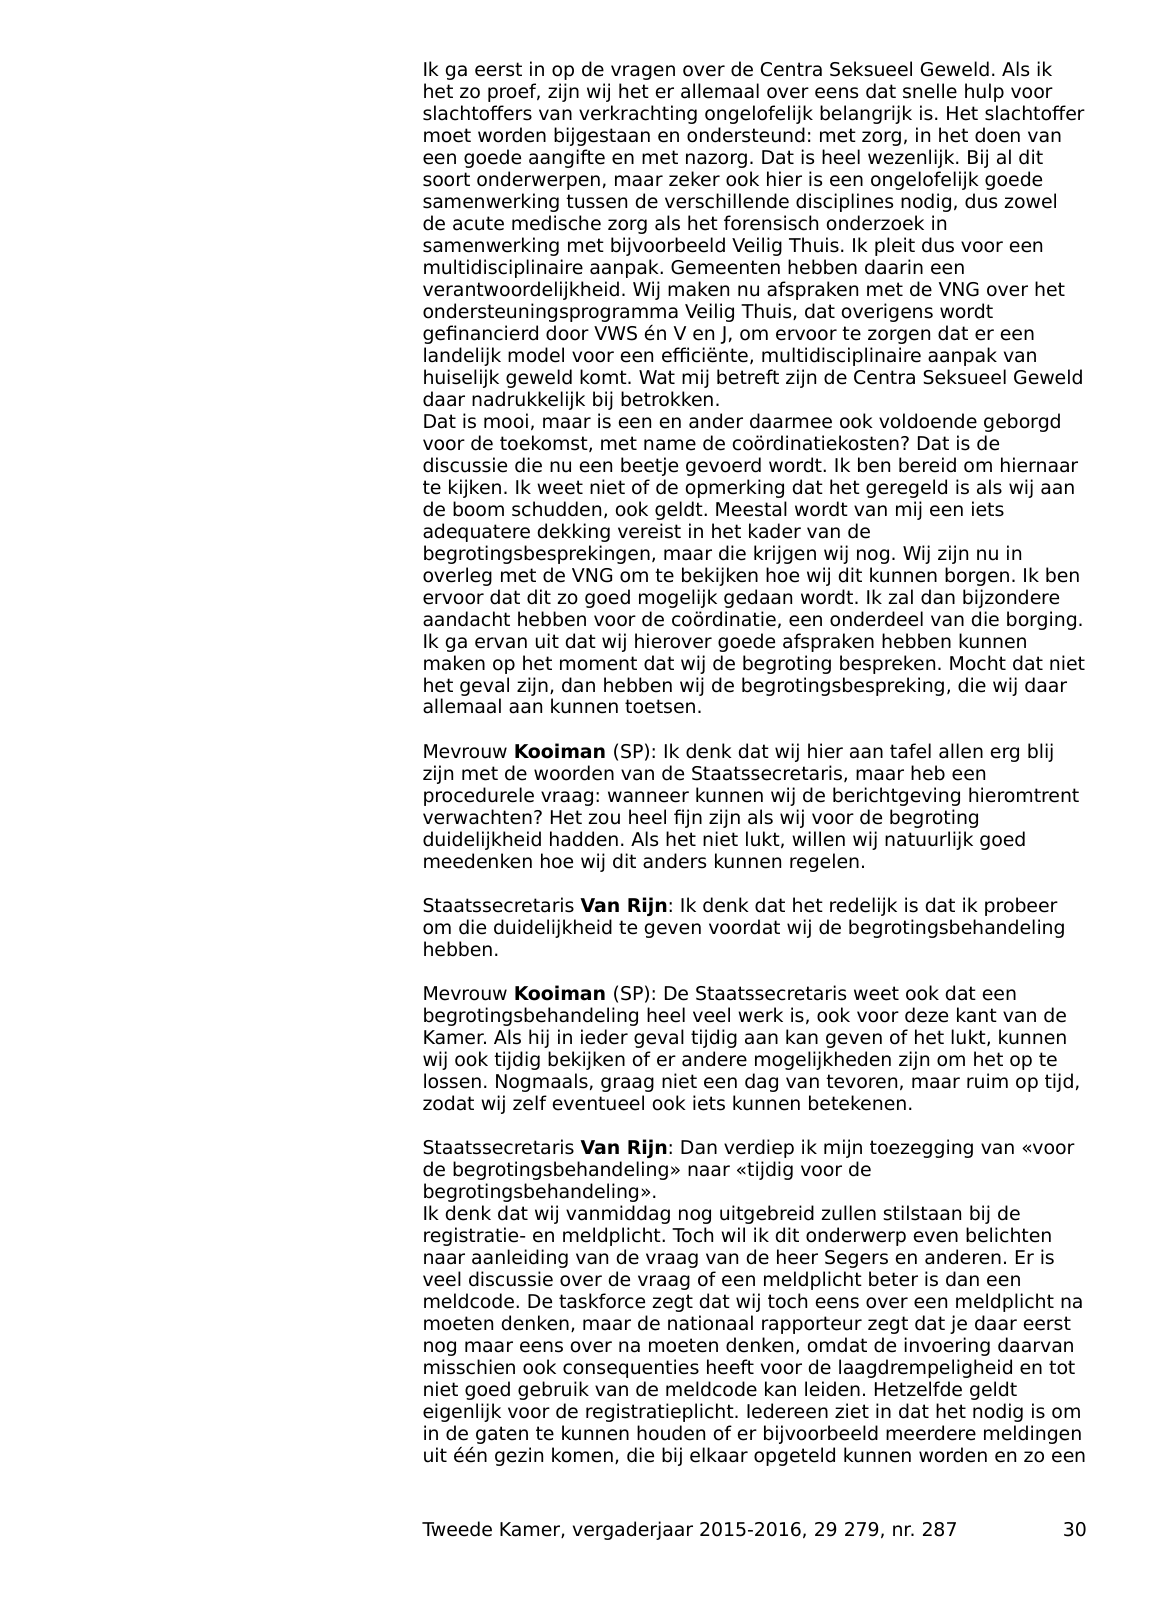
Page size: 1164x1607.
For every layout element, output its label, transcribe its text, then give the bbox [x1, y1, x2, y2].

text Ik ga eerst in op de vragen over de Centra Seksueel Geweld. Als ik het zo proef, zijn wij het er allemaal over eens dat snelle hulp voor slachtoffers van verkrachting ongelofelijk belangrijk is. Het slachtoffer moet worden bijgestaan en ondersteund: met zorg, in het doen van een goede aangifte en met nazorg. Dat is heel wezenlijk. Bij al dit soort onderwerpen, maar zeker ook hier is een ongelofelijk goede samenwerking tussen de verschillende disciplines nodig, dus zowel de acute medische zorg als het forensisch onderzoek in samenwerking met bijvoorbeeld Veilig Thuis. Ik pleit dus voor een multidisciplinaire aanpak. Gemeenten hebben daarin een verantwoordelijkheid. Wij maken nu afspraken met de VNG over het ondersteuningsprogramma Veilig Thuis, dat overigens wordt gefinancierd door VWS én V en J, om ervoor te zorgen dat er een landelijk model voor een efficiënte, multidisciplinaire aanpak van huiselijk geweld komt. Wat mij betreft zijn de Centra Seksueel Geweld daar nadrukkelijk bij betrokken. [422, 59, 1087, 411]
text Ik denk dat wij vanmiddag nog uitgebreid zullen stilstaan bij de registratie- en meldplicht. Toch wil ik dit onderwerp even belichten naar aanleiding van de vraag van de heer Segers en anderen. Er is veel discussie over de vraag of een meldplicht beter is dan een meldcode. De taskforce zegt dat wij toch eens over een meldplicht na moeten denken, maar de nationaal rapporteur zegt dat je daar eerst nog maar eens over na moeten denken, omdat de invoering daarvan misschien ook consequenties heeft voor de laagdrempeligheid en tot niet goed gebruik van de meldcode kan leiden. Hetzelfde geldt eigenlijk voor de registratieplicht. Iedereen ziet in dat het nodig is om in de gaten te kunnen houden of er bijvoorbeeld meerdere meldingen uit één gezin komen, die bij elkaar opgeteld kunnen worden en zo een [422, 1203, 1087, 1467]
text Dat is mooi, maar is een en ander daarmee ook voldoende geborgd voor de toekomst, met name de coördinatiekosten? Dat is de discussie die nu een beetje gevoerd wordt. Ik ben bereid om hiernaar te kijken. Ik weet niet of de opmerking dat het geregeld is als wij aan de boom schudden, ook geldt. Meestal wordt van mij een iets adequatere dekking vereist in het kader van de begrotingsbesprekingen, maar die krijgen wij nog. Wij zijn nu in overleg met de VNG om te bekijken hoe wij dit kunnen borgen. Ik ben ervoor dat dit zo goed mogelijk gedaan wordt. Ik zal dan bijzondere aandacht hebben voor de coördinatie, een onderdeel van die borging. Ik ga ervan uit dat wij hierover goede afspraken hebben kunnen maken op het moment dat wij de begroting bespreken. Mocht dat niet het geval zijn, dan hebben wij de begrotingsbespreking, die wij daar allemaal aan kunnen toetsen. [422, 411, 1087, 718]
text Mevrouw Kooiman (SP): De Staatssecretaris weet ook dat een begrotingsbehandeling heel veel werk is, ook voor deze kant van de Kamer. Als hij in ieder geval tijdig aan kan geven of het lukt, kunnen wij ook tijdig bekijken of er andere mogelijkheden zijn om het op te lossen. Nogmaals, graag niet een dag van tevoren, maar ruim op tijd, zodat wij zelf eventueel ook iets kunnen betekenen. [422, 983, 1087, 1115]
text Staatssecretaris Van Rijn: Dan verdiep ik mijn toezegging van «voor de begrotingsbehandeling» naar «tijdig voor de begrotingsbehandeling». [422, 1137, 1087, 1203]
text Mevrouw Kooiman (SP): Ik denk dat wij hier aan tafel allen erg blij zijn met de woorden van de Staatssecretaris, maar heb een procedurele vraag: wanneer kunnen wij de berichtgeving hieromtrent verwachten? Het zou heel fijn zijn als wij voor de begroting duidelijkheid hadden. Als het niet lukt, willen wij natuurlijk goed meedenken hoe wij dit anders kunnen regelen. [422, 741, 1087, 872]
text Staatssecretaris Van Rijn: Ik denk dat het redelijk is dat ik probeer om die duidelijkheid te geven voordat wij de begrotingsbehandeling hebben. [422, 895, 1087, 961]
